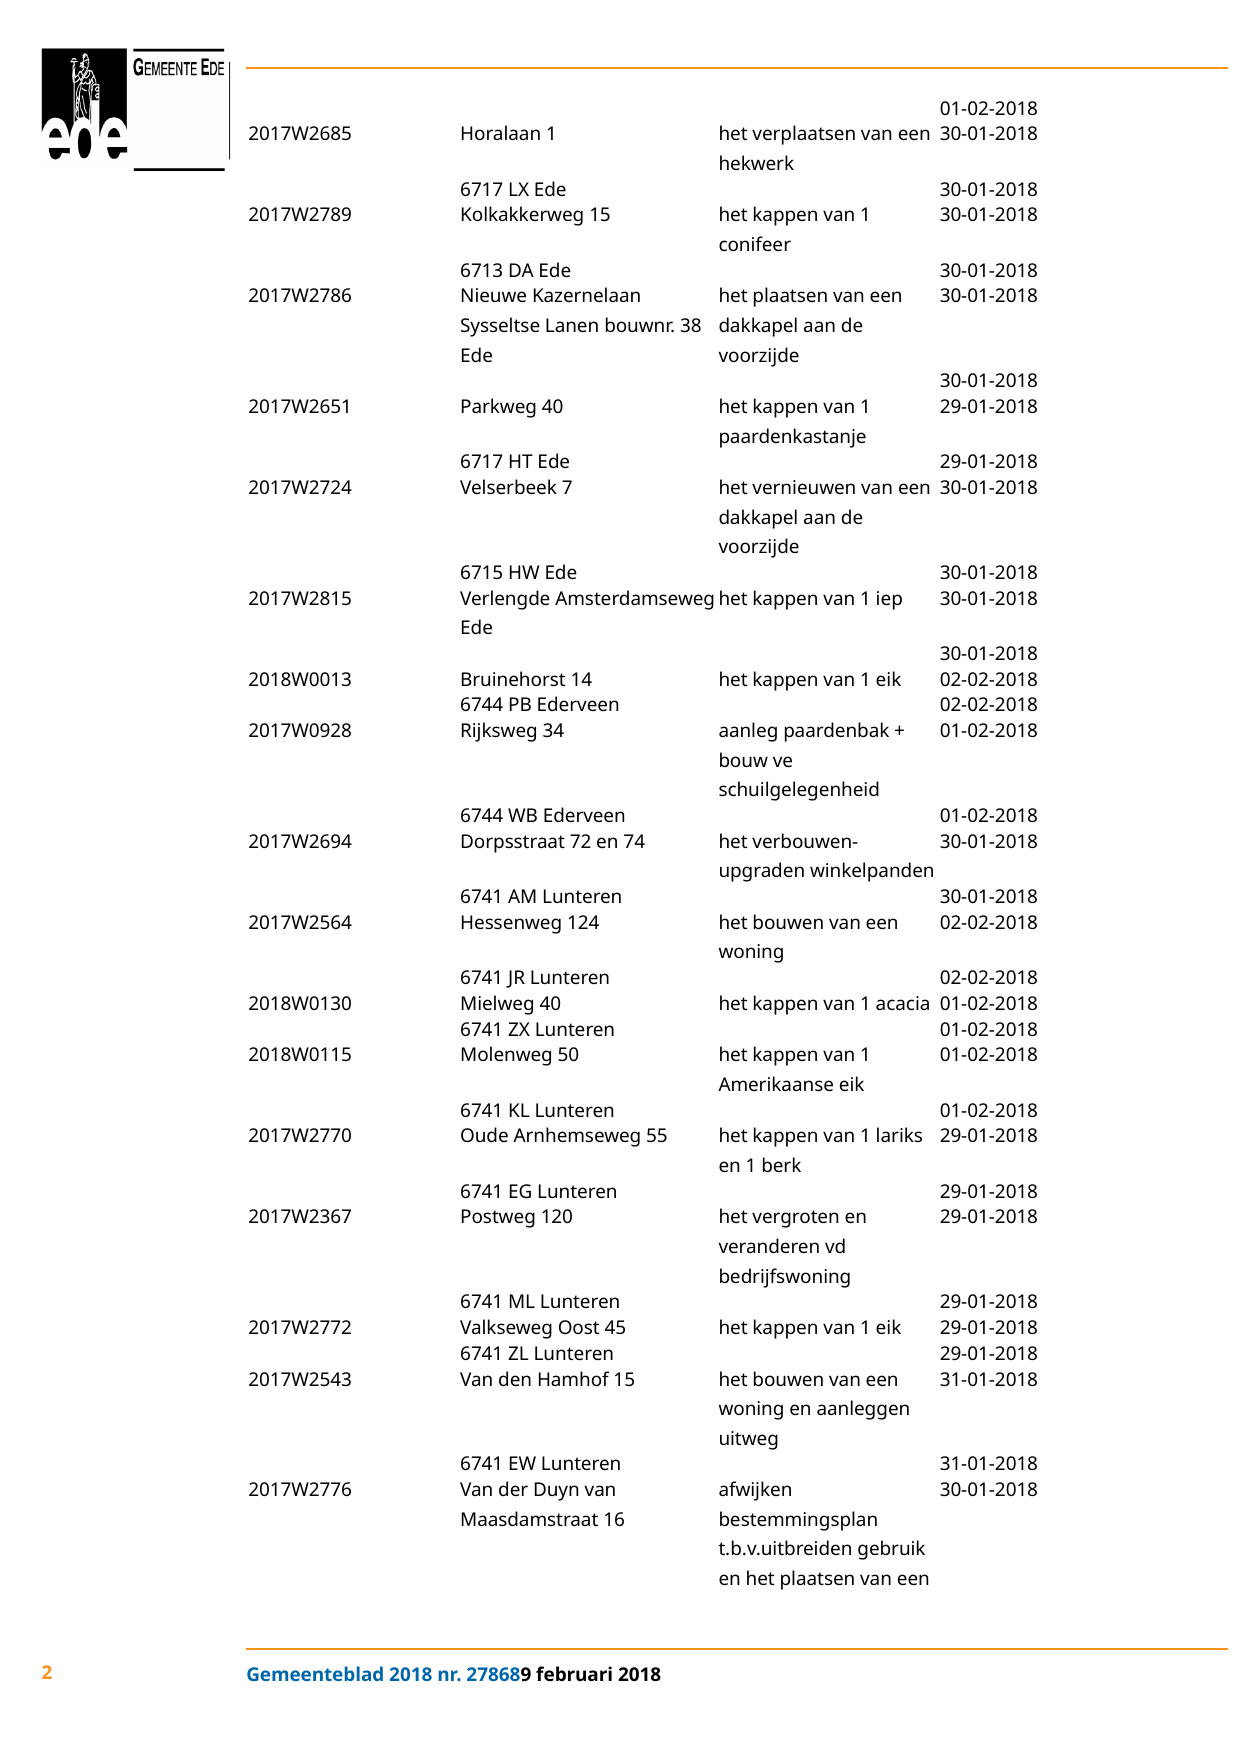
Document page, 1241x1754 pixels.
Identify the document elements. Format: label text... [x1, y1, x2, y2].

table_cell 01-02-2018 [940, 1016, 1152, 1042]
table_cell aanleg paardenbak + bouw ve schuilgelegenheid [718, 718, 939, 802]
table_cell [718, 95, 939, 121]
table_cell [718, 1016, 939, 1042]
table_cell het verplaatsen van een hekwerk [718, 121, 939, 176]
table_cell 30-01-2018 [940, 121, 1152, 176]
table_cell 30-01-2018 [940, 883, 1152, 909]
table_cell 30-01-2018 [940, 640, 1152, 666]
table_cell 2017W2564 [248, 909, 460, 964]
table_cell [460, 368, 718, 393]
table_cell [718, 1451, 939, 1476]
table_cell 30-01-2018 [940, 474, 1152, 559]
table_cell [248, 1016, 460, 1042]
table_cell 6741 EG Lunteren [460, 1178, 718, 1204]
table_cell 6741 KL Lunteren [460, 1097, 718, 1123]
table_cell het verbouwen-upgraden winkelpanden [718, 828, 939, 883]
table_cell [248, 640, 460, 666]
table_cell 2017W0928 [248, 718, 460, 802]
table_cell [460, 95, 718, 121]
table_cell [248, 449, 460, 474]
table_cell [248, 95, 460, 121]
table_cell het vergroten en veranderen vd bedrijfswoning [718, 1204, 939, 1288]
table_cell [248, 368, 460, 393]
table_cell het kappen van 1 conifeer [718, 202, 939, 257]
table_cell 29-01-2018 [940, 1314, 1152, 1340]
table_cell [718, 1289, 939, 1314]
table_cell Rijksweg 34 [460, 718, 718, 802]
table_cell het bouwen van een woning en aanleggen uitweg [718, 1366, 939, 1451]
table_cell het bouwen van een woning [718, 909, 939, 964]
table_cell Nieuwe Kazernelaan Sysseltse Lanen bouwnr. 38 Ede [460, 283, 718, 367]
table_cell 2017W2543 [248, 1366, 460, 1451]
table_cell 01-02-2018 [940, 802, 1152, 828]
table_cell 30-01-2018 [940, 283, 1152, 367]
table_cell 2017W2789 [248, 202, 460, 257]
table_cell 30-01-2018 [940, 828, 1152, 883]
table_cell Horalaan 1 [460, 121, 718, 176]
table_cell 31-01-2018 [940, 1451, 1152, 1476]
table_cell [718, 964, 939, 990]
table_cell het kappen van 1 lariks en 1 berk [718, 1123, 939, 1178]
table_cell 02-02-2018 [940, 909, 1152, 964]
table_cell 31-01-2018 [940, 1366, 1152, 1451]
table_cell Van den Hamhof 15 [460, 1366, 718, 1451]
table_cell 30-01-2018 [940, 176, 1152, 202]
table_cell 01-02-2018 [940, 1097, 1152, 1123]
table_cell 2017W2367 [248, 1204, 460, 1288]
table_cell 2017W2772 [248, 1314, 460, 1340]
table_cell 2017W2651 [248, 393, 460, 448]
table_cell 2017W2770 [248, 1123, 460, 1178]
table_cell 30-01-2018 [940, 585, 1152, 640]
table_cell 29-01-2018 [940, 1340, 1152, 1366]
table_cell [460, 640, 718, 666]
table_cell Mielweg 40 [460, 990, 718, 1016]
table_cell Oude Arnhemseweg 55 [460, 1123, 718, 1178]
table_cell 01-02-2018 [940, 95, 1152, 121]
table_cell [248, 1340, 460, 1366]
table_cell 6717 LX Ede [460, 176, 718, 202]
table_cell [248, 1451, 460, 1476]
table_cell Parkweg 40 [460, 393, 718, 448]
table_cell 2017W2724 [248, 474, 460, 559]
table_cell [718, 559, 939, 585]
table_cell [718, 1340, 939, 1366]
table_cell het vernieuwen van een dakkapel aan de voorzijde [718, 474, 939, 559]
table_cell [248, 883, 460, 909]
table_cell [718, 449, 939, 474]
table_cell [248, 1289, 460, 1314]
table_cell [718, 257, 939, 283]
table_cell Van der Duyn van Maasdamstraat 16 [460, 1476, 718, 1591]
table_cell 2018W0115 [248, 1042, 460, 1097]
table_cell afwijken bestemmingsplan t.b.v.uitbreiden gebruik en het plaatsen van een [718, 1476, 939, 1591]
table_cell [718, 1097, 939, 1123]
table_cell 2017W2815 [248, 585, 460, 640]
table_cell 29-01-2018 [940, 393, 1152, 448]
table_cell 29-01-2018 [940, 1289, 1152, 1314]
table_cell 2017W2685 [248, 121, 460, 176]
table_cell het kappen van 1 eik [718, 666, 939, 692]
table_cell Molenweg 50 [460, 1042, 718, 1097]
table_cell 6741 ZX Lunteren [460, 1016, 718, 1042]
table_cell 29-01-2018 [940, 1178, 1152, 1204]
table_cell 6741 ZL Lunteren [460, 1340, 718, 1366]
table_cell 6741 EW Lunteren [460, 1451, 718, 1476]
table_cell 2017W2786 [248, 283, 460, 367]
table_cell 6741 ML Lunteren [460, 1289, 718, 1314]
table_cell 2018W0013 [248, 666, 460, 692]
table_cell [248, 1178, 460, 1204]
table_cell 2017W2776 [248, 1476, 460, 1591]
table_cell [248, 692, 460, 717]
table_cell Dorpsstraat 72 en 74 [460, 828, 718, 883]
table_cell 02-02-2018 [940, 692, 1152, 717]
table_cell [718, 802, 939, 828]
table_cell [248, 559, 460, 585]
table_cell 29-01-2018 [940, 1204, 1152, 1288]
table_cell het kappen van 1 eik [718, 1314, 939, 1340]
table_cell 29-01-2018 [940, 449, 1152, 474]
table_cell [718, 883, 939, 909]
table_cell 01-02-2018 [940, 990, 1152, 1016]
table_cell Postweg 120 [460, 1204, 718, 1288]
table_cell Velserbeek 7 [460, 474, 718, 559]
table_cell 30-01-2018 [940, 257, 1152, 283]
table_cell 6717 HT Ede [460, 449, 718, 474]
table_cell 6741 JR Lunteren [460, 964, 718, 990]
table_cell Kolkakkerweg 15 [460, 202, 718, 257]
table_cell [248, 802, 460, 828]
table_cell het kappen van 1 iep [718, 585, 939, 640]
table_cell [248, 176, 460, 202]
table_cell 30-01-2018 [940, 202, 1152, 257]
table_cell 6741 AM Lunteren [460, 883, 718, 909]
table_cell 02-02-2018 [940, 666, 1152, 692]
table_cell 30-01-2018 [940, 559, 1152, 585]
table_cell [718, 176, 939, 202]
picture [41, 47, 231, 172]
table_cell 2017W2694 [248, 828, 460, 883]
table_cell het kappen van 1 Amerikaanse eik [718, 1042, 939, 1097]
table_cell 01-02-2018 [940, 718, 1152, 802]
table_cell 02-02-2018 [940, 964, 1152, 990]
table_cell [248, 964, 460, 990]
table_cell het kappen van 1 paardenkastanje [718, 393, 939, 448]
table_cell 01-02-2018 [940, 1042, 1152, 1097]
table_cell het plaatsen van een dakkapel aan de voorzijde [718, 283, 939, 367]
table_cell [718, 640, 939, 666]
table_cell Verlengde Amsterdamseweg Ede [460, 585, 718, 640]
table_cell [248, 1097, 460, 1123]
table_cell 30-01-2018 [940, 1476, 1152, 1591]
table_cell 30-01-2018 [940, 368, 1152, 393]
table_cell 2018W0130 [248, 990, 460, 1016]
table_cell 29-01-2018 [940, 1123, 1152, 1178]
table_cell 6713 DA Ede [460, 257, 718, 283]
table_cell [718, 692, 939, 717]
table_cell Bruinehorst 14 [460, 666, 718, 692]
table_cell 6744 PB Ederveen [460, 692, 718, 717]
table_cell [718, 1178, 939, 1204]
table_cell het kappen van 1 acacia [718, 990, 939, 1016]
table_cell 6744 WB Ederveen [460, 802, 718, 828]
table_cell 6715 HW Ede [460, 559, 718, 585]
table_cell [248, 257, 460, 283]
table_cell [718, 368, 939, 393]
table_cell Hessenweg 124 [460, 909, 718, 964]
table_cell Valkseweg Oost 45 [460, 1314, 718, 1340]
